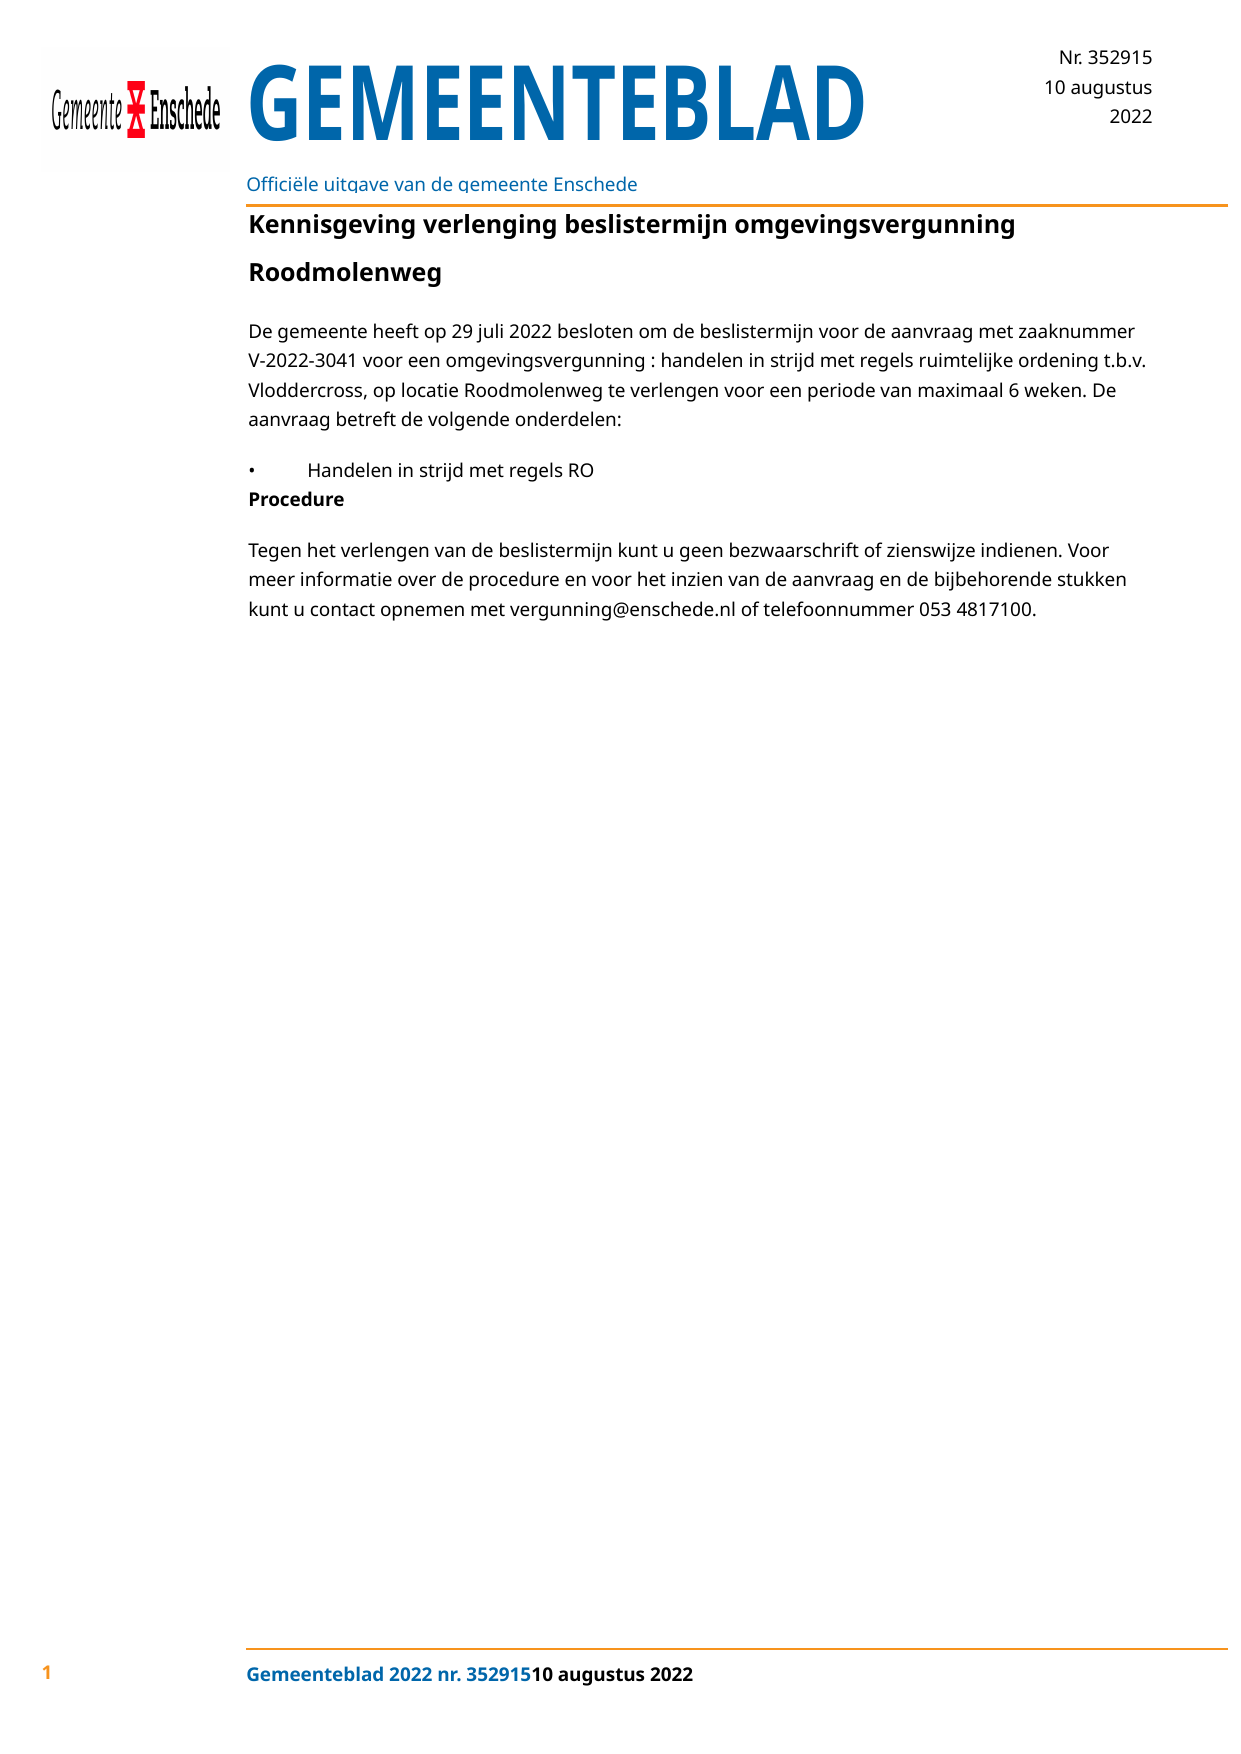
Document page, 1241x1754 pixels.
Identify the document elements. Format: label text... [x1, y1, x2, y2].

picture [41, 47, 231, 172]
text De gemeente heeft op 29 juli 2022 besloten om de beslistermijn voor de aanvraag met zaaknummer V-2022-3041 voor een omgevingsvergunning : handelen in strijd met regels ruimtelijke ordening t.b.v. Vloddercross, op locatie Roodmolenweg te verlengen voor een periode van maximaal 6 weken. De aanvraag betreft de volgende onderdelen: [248, 318, 1152, 432]
text Tegen het verlengen van de beslistermijn kunt u geen bezwaarschrift of zienswijze indienen. Voor meer informatie over de procedure en voor het inzien van de aanvraag en de bijbehorende stukken kunt u contact opnemen met vergunning@enschede.nl of telefoonnummer 053 4817100. [248, 537, 1152, 622]
text Kennisgeving verlenging beslistermijn omgevingsvergunning Roodmolenweg [248, 207, 1152, 288]
list Handelen in strijd met regels RO [248, 457, 1152, 483]
text Procedure [248, 487, 1152, 512]
